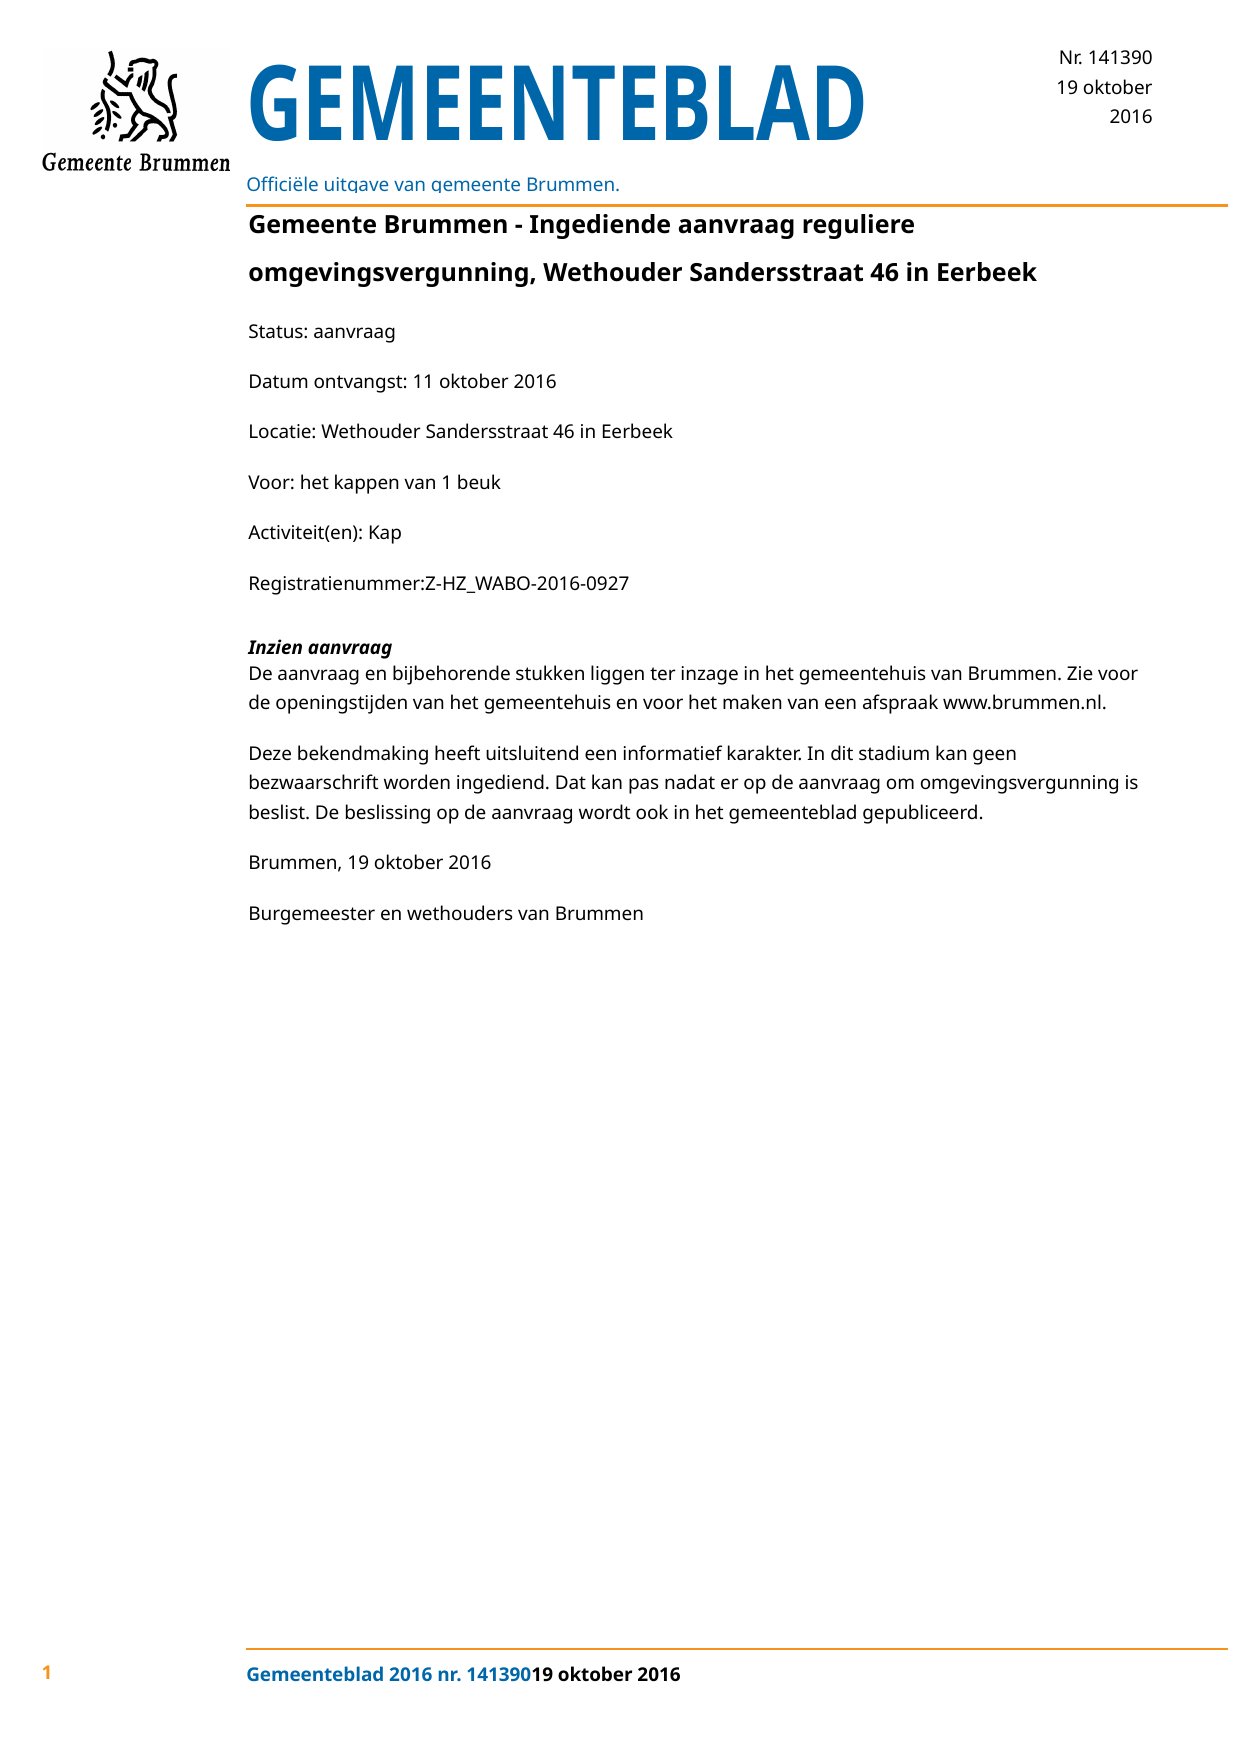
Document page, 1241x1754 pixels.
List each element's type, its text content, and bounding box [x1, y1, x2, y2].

text Burgemeester en wethouders van Brummen [248, 900, 1152, 925]
text Datum ontvangst: 11 oktober 2016 [248, 368, 1152, 394]
text Locatie: Wethouder Sandersstraat 46 in Eerbeek [248, 419, 1152, 444]
text Status: aanvraag [248, 318, 1152, 344]
text Voor: het kappen van 1 beuk [248, 469, 1152, 495]
text Registratienummer:Z-HZ_WABO-2016-0927 [248, 570, 1152, 596]
text Activiteit(en): Kap [248, 519, 1152, 545]
picture [41, 47, 231, 172]
text Inzien aanvraag [248, 634, 1152, 660]
text Brummen, 19 oktober 2016 [248, 849, 1152, 875]
text Deze bekendmaking heeft uitsluitend een informatief karakter. In dit stadium kan geen bezwaarschrift worden ingediend. Dat kan pas nadat er op de aanvraag om omgevingsvergunning is beslist. De beslissing op de aanvraag wordt ook in het gemeenteblad gepubliceerd. [248, 740, 1152, 824]
text De aanvraag en bijbehorende stukken liggen ter inzage in het gemeentehuis van Brummen. Zie voor de openingstijden van het gemeentehuis en voor het maken van een afspraak www.brummen.nl. [248, 660, 1152, 715]
text Gemeente Brummen - Ingediende aanvraag reguliere omgevingsvergunning, Wethouder Sandersstraat 46 in Eerbeek [248, 207, 1152, 288]
